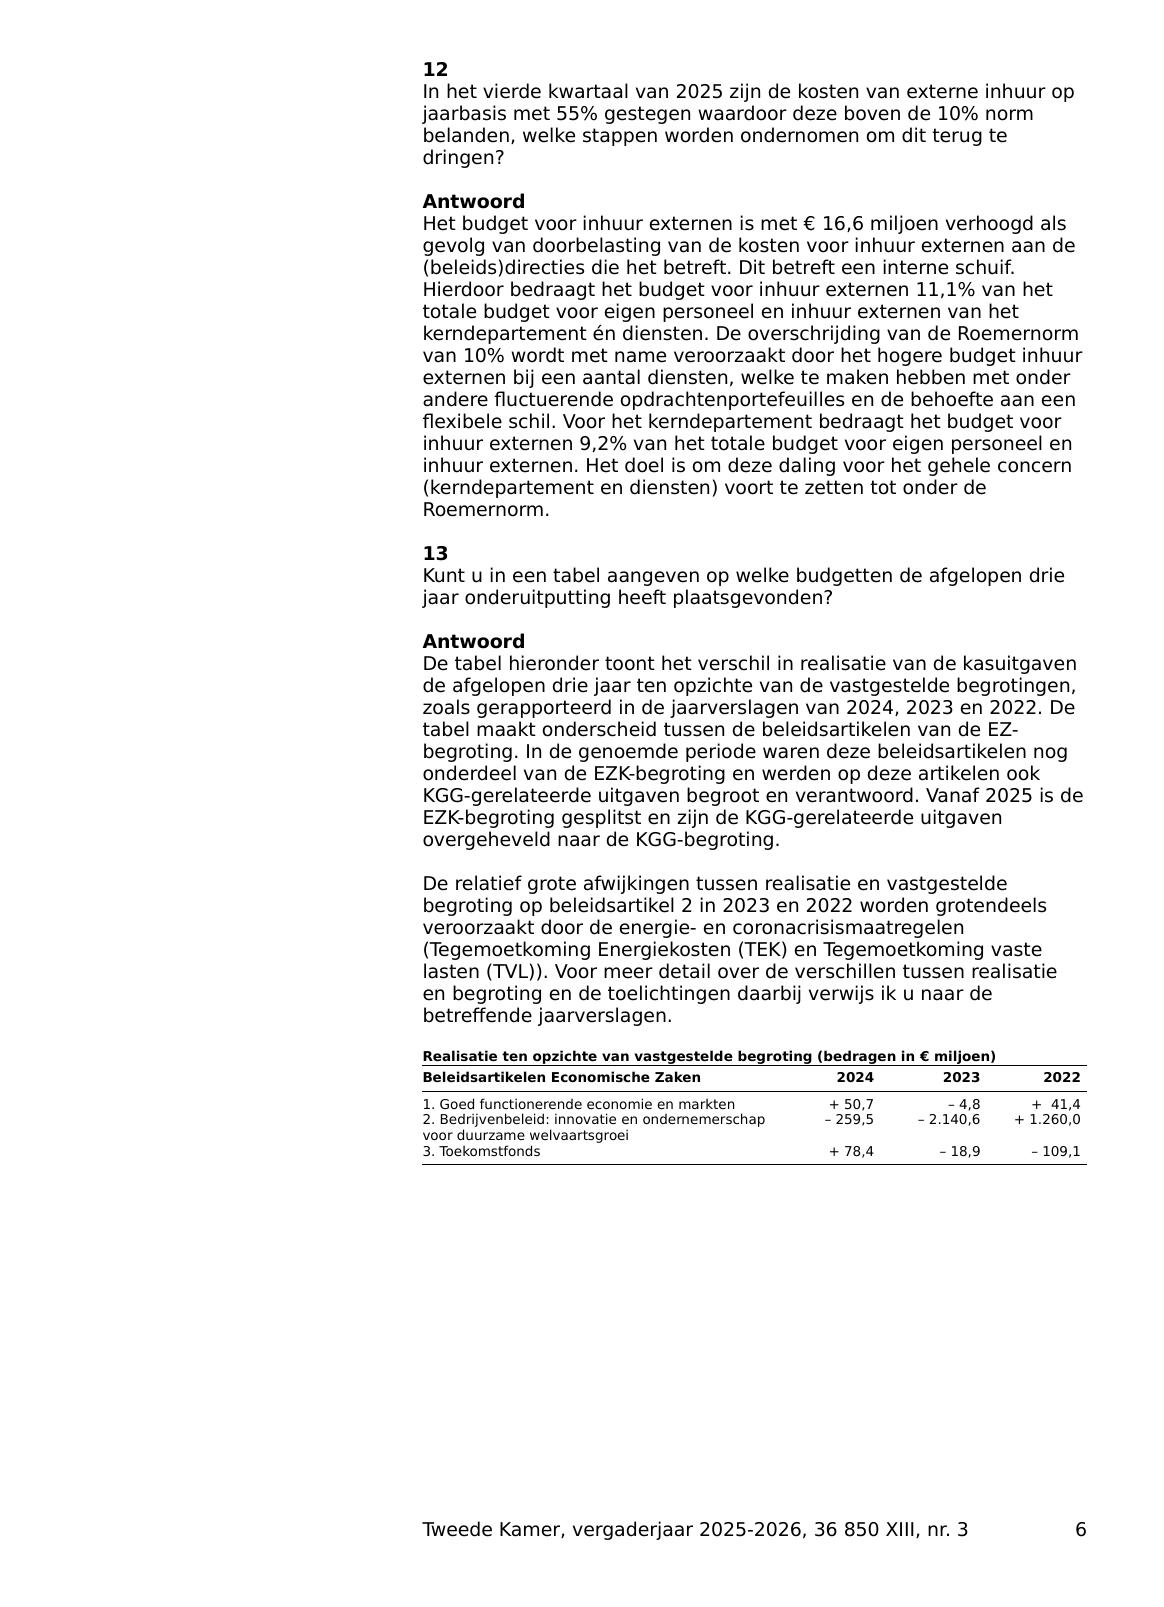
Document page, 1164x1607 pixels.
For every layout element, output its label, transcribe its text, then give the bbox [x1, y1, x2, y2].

text Kunt u in een tabel aangeven op welke budgetten de afgelopen drie jaar onderuitputting heeft plaatsgevonden? [422, 565, 1087, 609]
table_header Realisatie ten opzichte van vastgestelde begroting (bedragen in € miljoen) [422, 1049, 1087, 1064]
table_cell + 50,7 [774, 1092, 880, 1112]
table_cell + 1.260,0 [986, 1112, 1087, 1144]
text Antwoord [422, 631, 1087, 653]
table_cell + 41,4 [986, 1092, 1087, 1112]
table_cell – 18,9 [880, 1144, 986, 1164]
table_cell 2024 [774, 1066, 880, 1091]
text 13 [422, 543, 1087, 565]
text Het budget voor inhuur externen is met € 16,6 miljoen verhoogd als gevolg van doorbelasting van de kosten voor inhuur externen aan de (beleids)directies die het betreft. Dit betreft een interne schuif. Hierdoor bedraagt het budget voor inhuur externen 11,1% van het totale budget voor eigen personeel en inhuur externen van het kerndepartement én diensten. De overschrijding van de Roemernorm van 10% wordt met name veroorzaakt door het hogere budget inhuur externen bij een aantal diensten, welke te maken hebben met onder andere fluctuerende opdrachtenportefeuilles en de behoefte aan een flexibele schil. Voor het kerndepartement bedraagt het budget voor inhuur externen 9,2% van het totale budget voor eigen personeel en inhuur externen. Het doel is om deze daling voor het gehele concern (kerndepartement en diensten) voort te zetten tot onder de Roemernorm. [422, 213, 1087, 521]
text De tabel hieronder toont het verschil in realisatie van de kasuitgaven de afgelopen drie jaar ten opzichte van de vastgestelde begrotingen, zoals gerapporteerd in de jaarverslagen van 2024, 2023 en 2022. De tabel maakt onderscheid tussen de beleidsartikelen van de EZ-begroting. In de genoemde periode waren deze beleidsartikelen nog onderdeel van de EZK-begroting en werden op deze artikelen ook KGG-gerelateerde uitgaven begroot en verantwoord. Vanaf 2025 is de EZK-begroting gesplitst en zijn de KGG-gerelateerde uitgaven overgeheveld naar de KGG-begroting. [422, 653, 1087, 851]
table_cell + 78,4 [774, 1144, 880, 1164]
text Antwoord [422, 191, 1087, 213]
table_cell 2. Bedrijvenbeleid: innovatie en ondernemerschap voor duurzame welvaartsgroei [422, 1112, 774, 1144]
text 12 [422, 59, 1087, 81]
table_cell 1. Goed functionerende economie en markten [422, 1092, 774, 1112]
text In het vierde kwartaal van 2025 zijn de kosten van externe inhuur op jaarbasis met 55% gestegen waardoor deze boven de 10% norm belanden, welke stappen worden ondernomen om dit terug te dringen? [422, 81, 1087, 169]
table_cell 2022 [986, 1066, 1087, 1091]
table_cell – 2.140,6 [880, 1112, 986, 1144]
table_cell Beleidsartikelen Economische Zaken [422, 1066, 774, 1091]
table_cell – 109,1 [986, 1144, 1087, 1164]
table_cell 2023 [880, 1066, 986, 1091]
table_cell 3. Toekomstfonds [422, 1144, 774, 1164]
table_cell – 4,8 [880, 1092, 986, 1112]
text De relatief grote afwijkingen tussen realisatie en vastgestelde begroting op beleidsartikel 2 in 2023 en 2022 worden grotendeels veroorzaakt door de energie- en coronacrisismaatregelen (Tegemoetkoming Energiekosten (TEK) en Tegemoetkoming vaste lasten (TVL)). Voor meer detail over de verschillen tussen realisatie en begroting en de toelichtingen daarbij verwijs ik u naar de betreffende jaarverslagen. [422, 873, 1087, 1027]
table_cell – 259,5 [774, 1112, 880, 1144]
